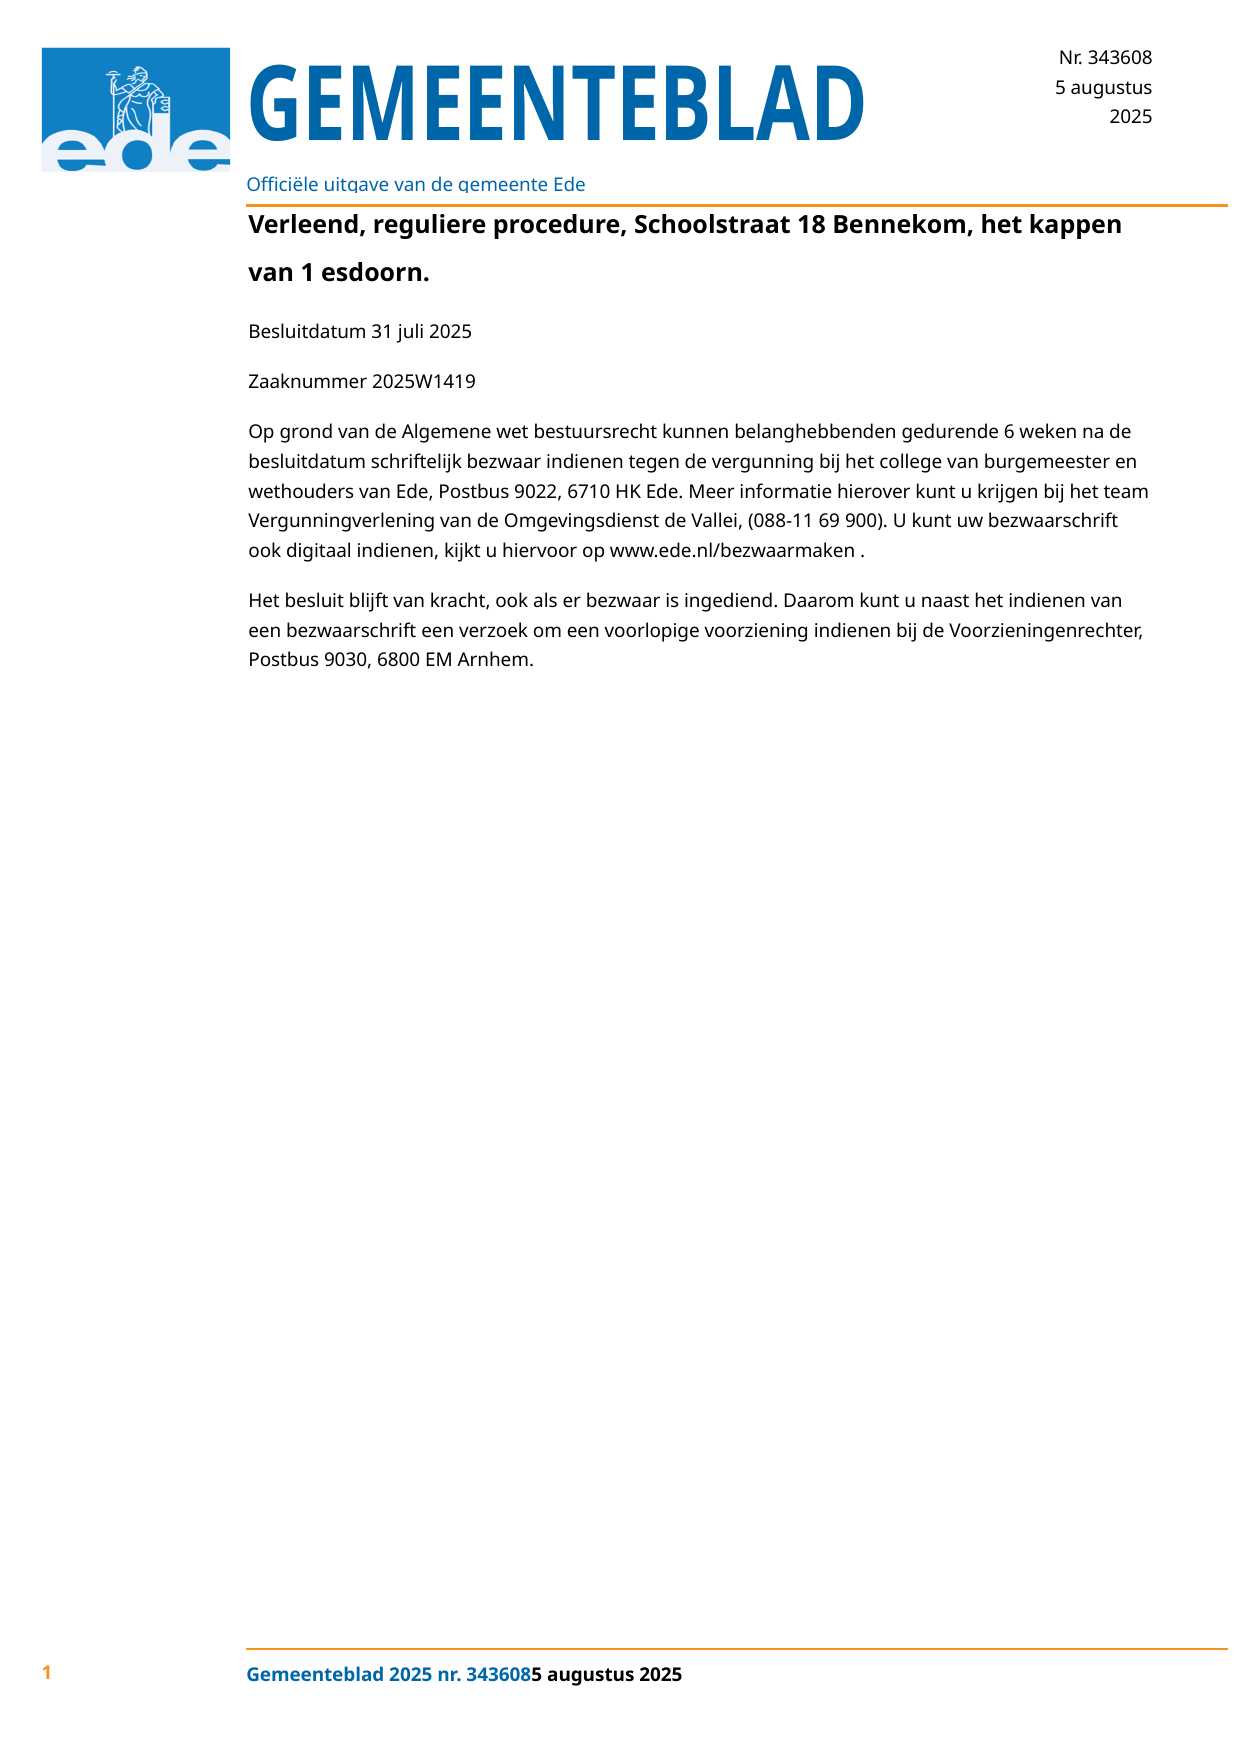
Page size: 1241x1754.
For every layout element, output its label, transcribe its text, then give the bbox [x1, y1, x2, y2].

text Verleend, reguliere procedure, Schoolstraat 18 Bennekom, het kappen van 1 esdoorn. [248, 207, 1152, 288]
text Besluitdatum 31 juli 2025 [248, 318, 1152, 344]
text Op grond van de Algemene wet bestuursrecht kunnen belanghebbenden gedurende 6 weken na de besluitdatum schriftelijk bezwaar indienen tegen de vergunning bij het college van burgemeester en wethouders van Ede, Postbus 9022, 6710 HK Ede. Meer informatie hierover kunt u krijgen bij het team Vergunningverlening van de Omgevingsdienst de Vallei, (088-11 69 900). U kunt uw bezwaarschrift ook digitaal indienen, kijkt u hiervoor op www.ede.nl/bezwaarmaken . [248, 419, 1152, 563]
picture [41, 47, 231, 172]
text Zaaknummer 2025W1419 [248, 368, 1152, 394]
text Het besluit blijft van kracht, ook als er bezwaar is ingediend. Daarom kunt u naast het indienen van een bezwaarschrift een verzoek om een voorlopige voorziening indienen bij de Voorzieningenrechter, Postbus 9030, 6800 EM Arnhem. [248, 587, 1152, 672]
